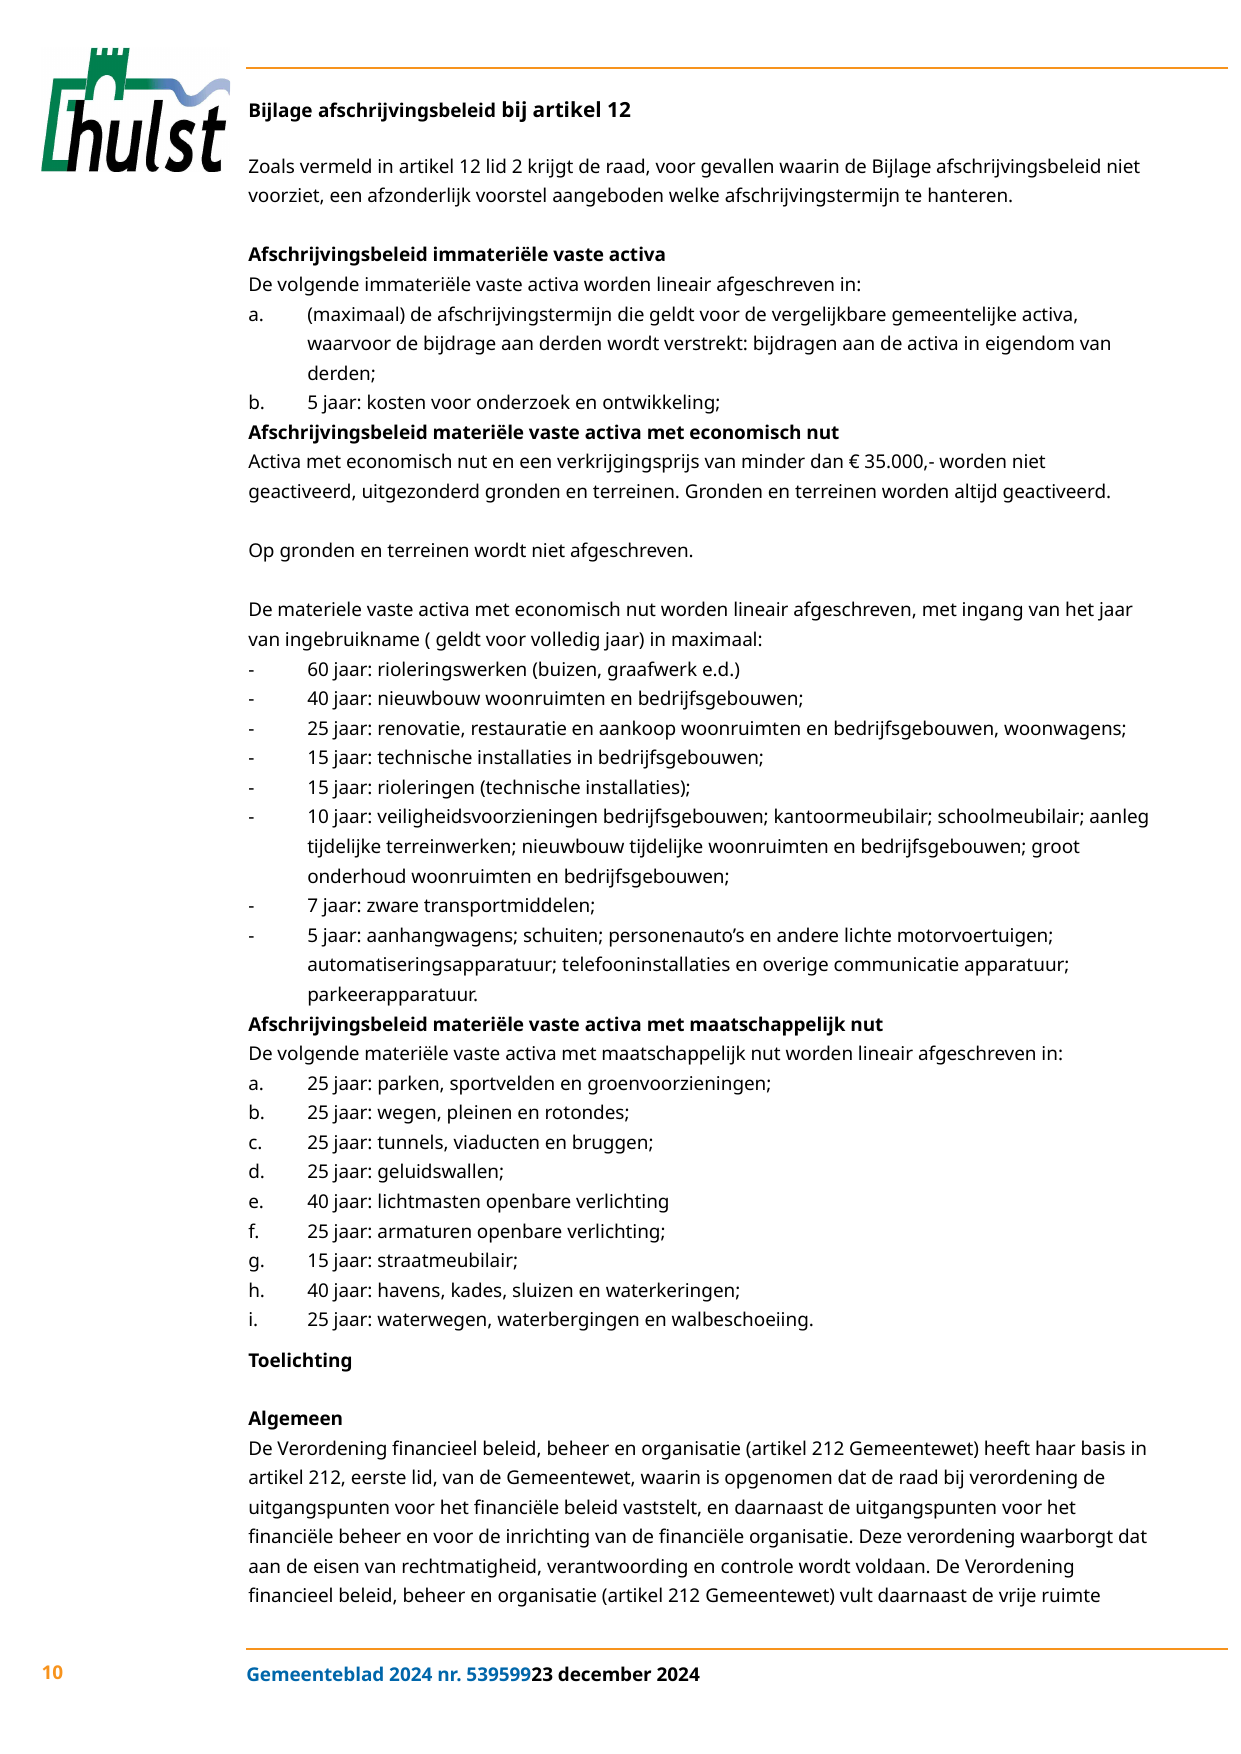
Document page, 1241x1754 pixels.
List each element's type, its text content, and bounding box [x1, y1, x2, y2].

text De materiele vaste activa met economisch nut worden lineair afgeschreven, met ingang van het jaar van ingebruikname ( geldt voor volledig jaar) in maximaal: [248, 597, 1152, 652]
list 25 jaar: geluidswallen; [248, 1159, 1152, 1184]
list 7 jaar: zware transportmiddelen; [248, 892, 1152, 918]
text Afschrijvingsbeleid materiële vaste activa met maatschappelijk nut [248, 1011, 1152, 1037]
text De volgende immateriële vaste activa worden lineair afgeschreven in: [248, 271, 1152, 297]
list 60 jaar: rioleringswerken (buizen, graafwerk e.d.) [248, 656, 1152, 682]
list 25 jaar: waterwegen, waterbergingen en walbeschoeiing. [248, 1307, 1152, 1332]
text De Verordening financieel beleid, beheer en organisatie (artikel 212 Gemeentewet) heeft haar basis in artikel 212, eerste lid, van de Gemeentewet, waarin is opgenomen dat de raad bij verordening de uitgangspunten voor het financiële beleid vaststelt, en daarnaast de uitgangspunten voor het financiële beheer en voor de inrichting van de financiële organisatie. Deze verordening waarborgt dat aan de eisen van rechtmatigheid, verantwoording en controle wordt voldaan. De Verordening financieel beleid, beheer en organisatie (artikel 212 Gemeentewet) vult daarnaast de vrije ruimte [248, 1435, 1152, 1608]
list 40 jaar: havens, kades, sluizen en waterkeringen; [248, 1277, 1152, 1303]
list 15 jaar: technische installaties in bedrijfsgebouwen; [248, 744, 1152, 770]
text Afschrijvingsbeleid materiële vaste activa met economisch nut [248, 419, 1152, 445]
text Bijlage afschrijvingsbeleid bij artikel 12 [248, 95, 1152, 123]
list 25 jaar: renovatie, restauratie en aankoop woonruimten en bedrijfsgebouwen, woonwagens; [248, 715, 1152, 741]
text Activa met economisch nut en een verkrijgingsprijs van minder dan € 35.000,- worden niet geactiveerd, uitgezonderd gronden en terreinen. Gronden en terreinen worden altijd geactiveerd. [248, 449, 1152, 504]
list 10 jaar: veiligheidsvoorzieningen bedrijfsgebouwen; kantoormeubilair; schoolmeubilair; aanleg tijdelijke terreinwerken; nieuwbouw tijdelijke woonruimten en bedrijfsgebouwen; groot onderhoud woonruimten en bedrijfsgebouwen; [248, 804, 1152, 889]
list 25 jaar: tunnels, viaducten en bruggen; [248, 1129, 1152, 1155]
text De volgende materiële vaste activa met maatschappelijk nut worden lineair afgeschreven in: [248, 1040, 1152, 1066]
text Op gronden en terreinen wordt niet afgeschreven. [248, 537, 1152, 563]
text Algemeen [248, 1405, 1152, 1431]
list 15 jaar: straatmeubilair; [248, 1247, 1152, 1273]
list 5 jaar: aanhangwagens; schuiten; personenauto’s en andere lichte motorvoertuigen; automatiseringsapparatuur; telefooninstallaties en overige communicatie apparatuur; parkeerapparatuur. [248, 922, 1152, 1007]
text Toelichting [248, 1336, 1152, 1376]
text Zoals vermeld in artikel 12 lid 2 krijgt de raad, voor gevallen waarin de Bijlage afschrijvingsbeleid niet voorziet, een afzonderlijk voorstel aangeboden welke afschrijvingstermijn te hanteren. [248, 153, 1152, 208]
list 5 jaar: kosten voor onderzoek en ontwikkeling; [248, 389, 1152, 415]
list 15 jaar: rioleringen (technische installaties); [248, 774, 1152, 800]
list 40 jaar: lichtmasten openbare verlichting [248, 1188, 1152, 1214]
list 25 jaar: parken, sportvelden en groenvoorzieningen; [248, 1070, 1152, 1096]
list 40 jaar: nieuwbouw woonruimten en bedrijfsgebouwen; [248, 685, 1152, 711]
text Afschrijvingsbeleid immateriële vaste activa [248, 242, 1152, 267]
list (maximaal) de afschrijvingstermijn die geldt voor de vergelijkbare gemeentelijke activa, waarvoor de bijdrage aan derden wordt verstrekt: bijdragen aan de activa in eigendom van derden; [248, 301, 1152, 386]
picture [41, 47, 231, 172]
list 25 jaar: wegen, pleinen en rotondes; [248, 1099, 1152, 1125]
list 25 jaar: armaturen openbare verlichting; [248, 1218, 1152, 1244]
